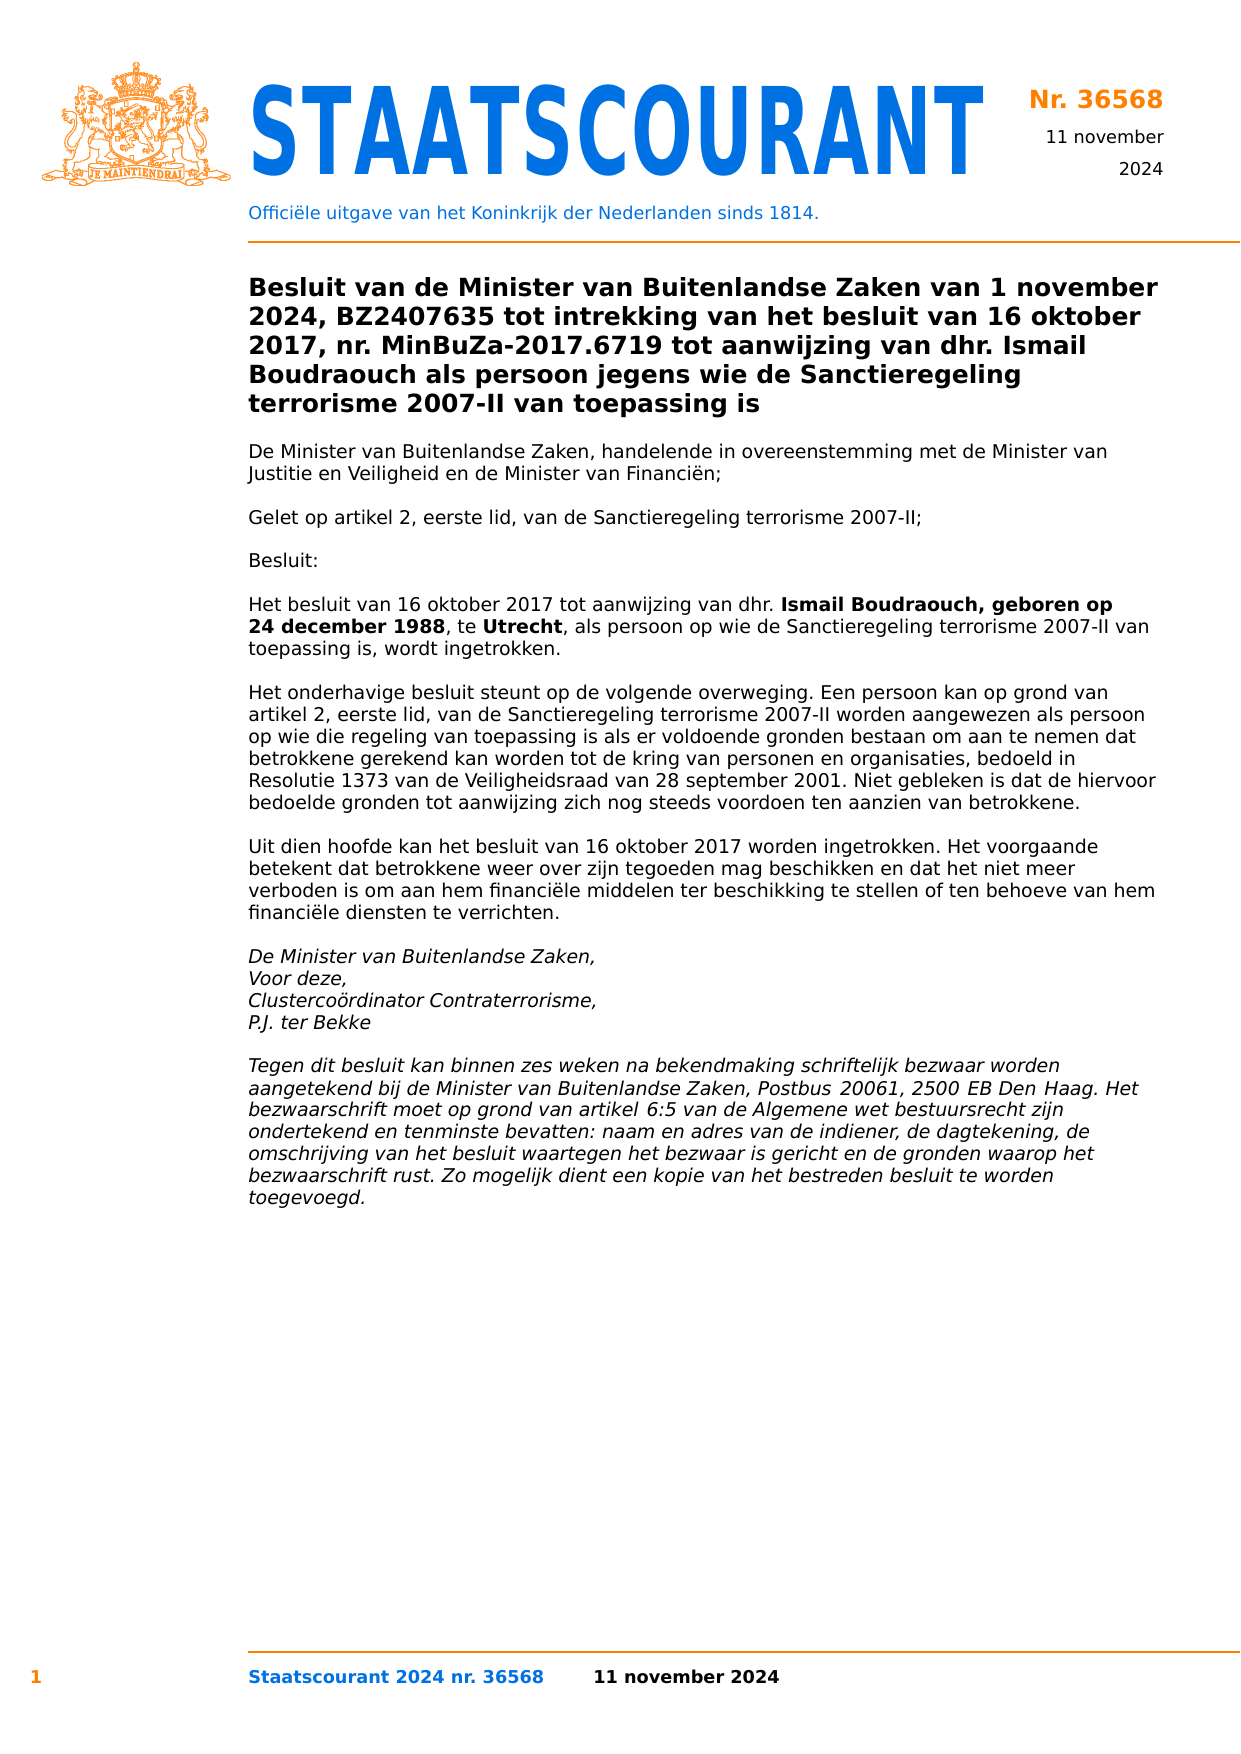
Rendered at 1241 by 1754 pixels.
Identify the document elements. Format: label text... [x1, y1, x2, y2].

text Tegen dit besluit kan binnen zes weken na bekendmaking schriftelijk bezwaar worden aangetekend bij de Minister van Buitenlandse Zaken, Postbus 20061, 2500 EB Den Haag. Het bezwaarschrift moet op grond van artikel 6:5 van de Algemene wet bestuursrecht zijn ondertekend en tenminste bevatten: naam en adres van de indiener, de dagtekening, de omschrijving van het besluit waartegen het bezwaar is gericht en de gronden waarop het bezwaarschrift rust. Zo mogelijk dient een kopie van het bestreden besluit te worden toegevoegd. [248, 1055, 1163, 1209]
text Het onderhavige besluit steunt op de volgende overweging. Een persoon kan op grond van artikel 2, eerste lid, van de Sanctieregeling terrorisme 2007-II worden aangewezen als persoon op wie die regeling van toepassing is als er voldoende gronden bestaan om aan te nemen dat betrokkene gerekend kan worden tot de kring van personen en organisaties, bedoeld in Resolutie 1373 van de Veiligheidsraad van 28 september 2001. Niet gebleken is dat de hiervoor bedoelde gronden tot aanwijzing zich nog steeds voordoen ten aanzien van betrokkene. [248, 682, 1163, 814]
text De Minister van Buitenlandse Zaken, Voor deze, Clustercoördinator Contraterrorisme, P.J. ter Bekke [248, 946, 1163, 1033]
text De Minister van Buitenlandse Zaken, handelende in overeenstemming met de Minister van Justitie en Veiligheid en de Minister van Financiën; [248, 441, 1163, 485]
table_header STAATSCOURANT [248, 62, 998, 203]
text Uit dien hoofde kan het besluit van 16 oktober 2017 worden ingetrokken. Het voorgaande betekent dat betrokkene weer over zijn tegoeden mag beschikken en dat het niet meer verboden is om aan hem financiële middelen ter beschikking te stellen of ten behoeve van hem financiële diensten te verrichten. [248, 836, 1163, 924]
text Gelet op artikel 2, eerste lid, van de Sanctieregeling terrorisme 2007-II; [248, 507, 1163, 528]
table_header [25, 62, 248, 241]
table_cell 11 november [998, 121, 1240, 153]
text Besluit: [248, 550, 1163, 572]
table_header Nr. 36568 [998, 62, 1240, 121]
picture [41, 62, 231, 186]
subtitle Besluit van de Minister van Buitenlandse Zaken van 1 november 2024, BZ2407635 tot intrekking van het besluit van 16 oktober 2017, nr. MinBuZa-2017.6719 tot aanwijzing van dhr. Ismail Boudraouch als persoon jegens wie de Sanctieregeling terrorisme 2007-II van toepassing is [248, 273, 1163, 419]
table_cell 2024 [998, 153, 1240, 203]
table_cell Officiële uitgave van het Koninkrijk der Nederlanden sinds 1814. [248, 203, 1240, 241]
text Het besluit van 16 oktober 2017 tot aanwijzing van dhr. Ismail Boudraouch, geboren op 24 december 1988, te Utrecht, als persoon op wie de Sanctieregeling terrorisme 2007-II van toepassing is, wordt ingetrokken. [248, 594, 1163, 660]
